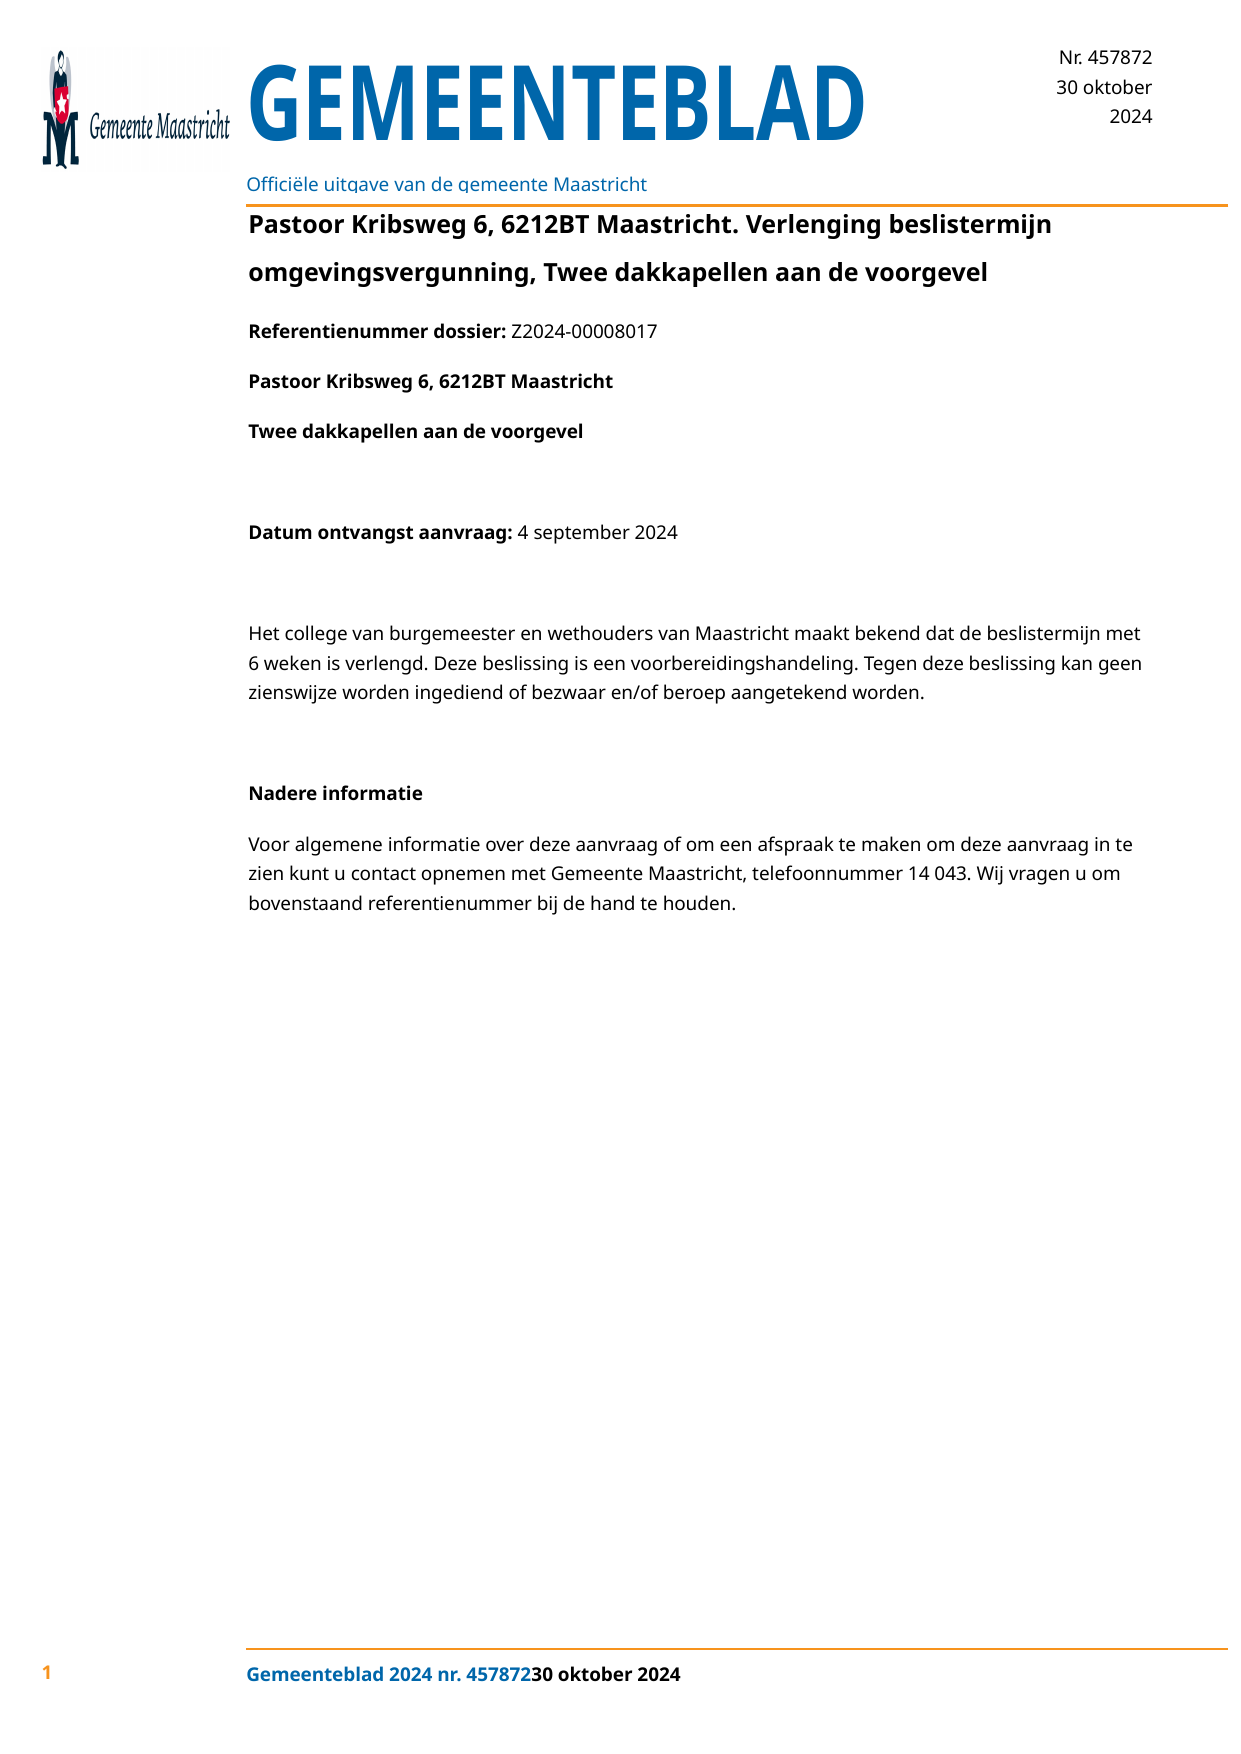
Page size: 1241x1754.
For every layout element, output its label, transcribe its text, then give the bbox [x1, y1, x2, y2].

text Referentienummer dossier: Z2024-00008017 [248, 318, 1152, 344]
text Twee dakkapellen aan de voorgevel [248, 419, 1152, 444]
text Pastoor Kribsweg 6, 6212BT Maastricht. Verlenging beslistermijn omgevingsvergunning, Twee dakkapellen aan de voorgevel [248, 207, 1152, 288]
text Het college van burgemeester en wethouders van Maastricht maakt bekend dat de beslistermijn met 6 weken is verlengd. Deze beslissing is een voorbereidingshandeling. Tegen deze beslissing kan geen zienswijze worden ingediend of bezwaar en/of beroep aangetekend worden. [248, 620, 1152, 705]
text Voor algemene informatie over deze aanvraag of om een afspraak te maken om deze aanvraag in te zien kunt u contact opnemen met Gemeente Maastricht, telefoonnummer 14 043. Wij vragen u om bovenstaand referentienummer bij de hand te houden. [248, 831, 1152, 916]
picture [41, 47, 231, 172]
text Datum ontvangst aanvraag: 4 september 2024 [248, 519, 1152, 545]
text Nadere informatie [248, 780, 1152, 806]
text Pastoor Kribsweg 6, 6212BT Maastricht [248, 368, 1152, 394]
